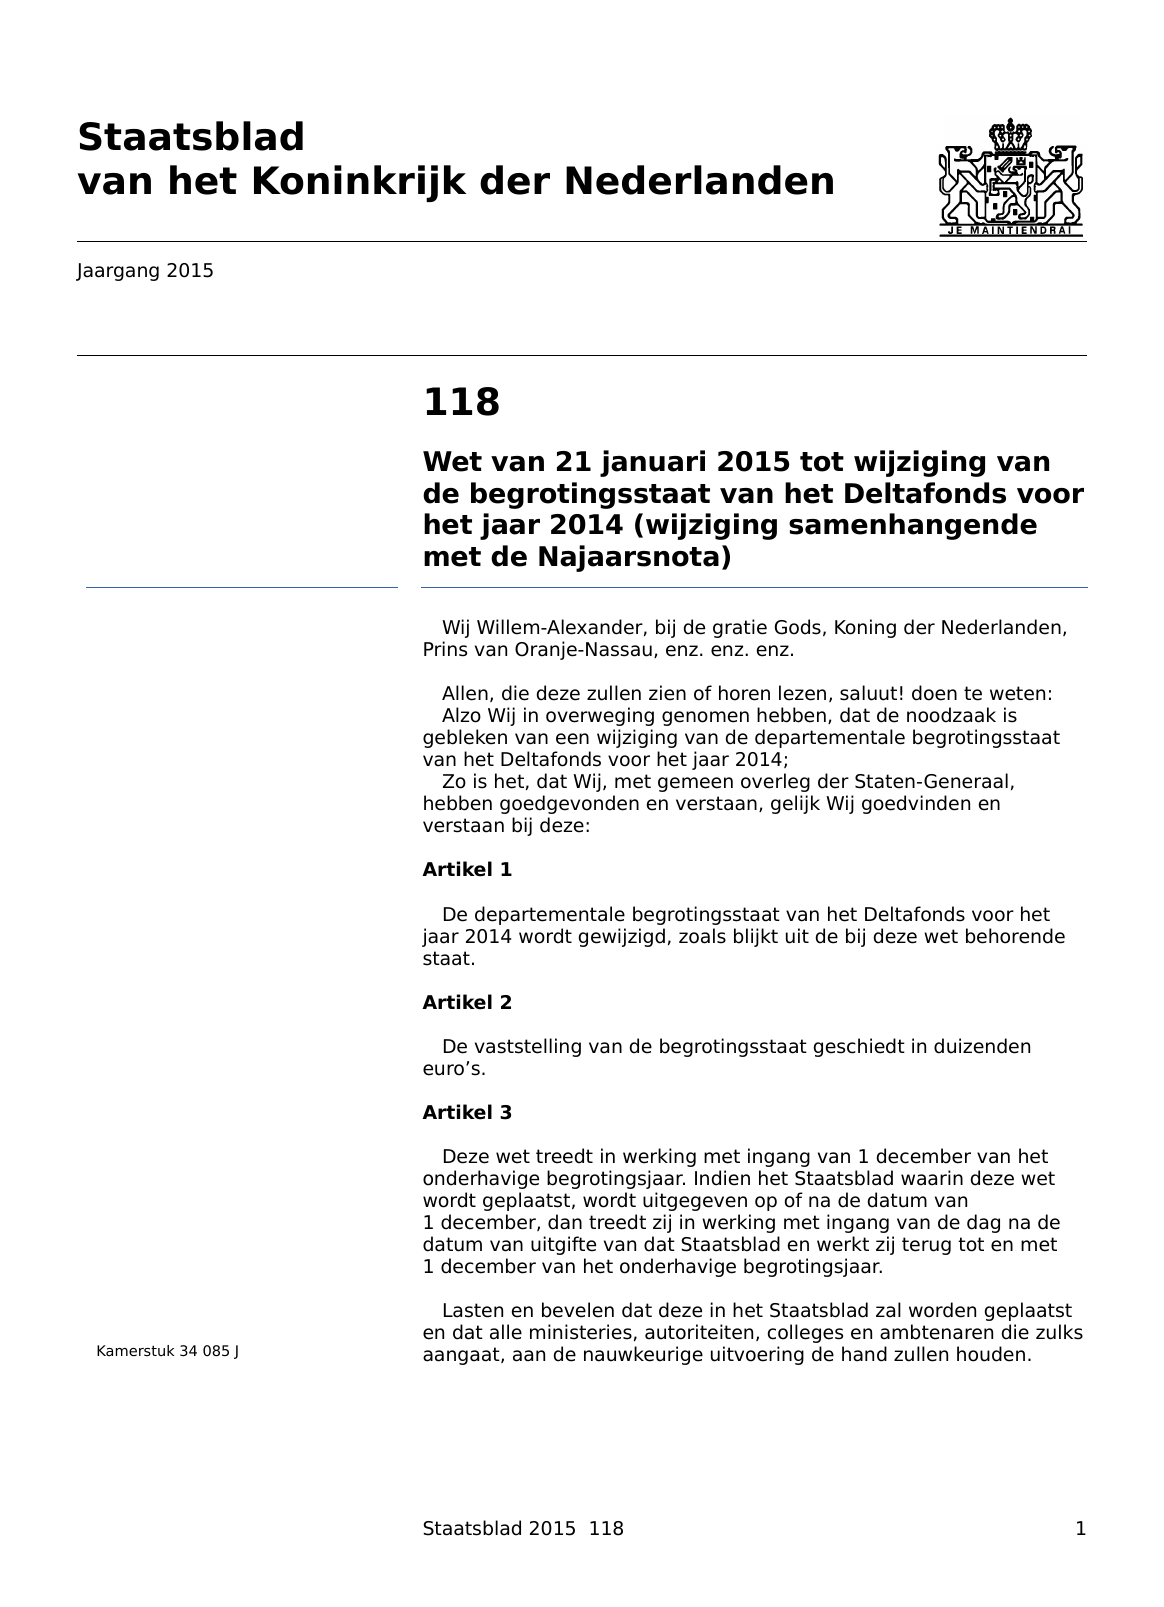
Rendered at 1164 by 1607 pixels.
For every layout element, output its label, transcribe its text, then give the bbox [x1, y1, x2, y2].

text Allen, die deze zullen zien of horen lezen, saluut! doen te weten: [422, 683, 1087, 705]
subtitle Artikel 1 [422, 859, 1087, 881]
text De vaststelling van de begrotingsstaat geschiedt in duizenden euro’s. [422, 1036, 1087, 1080]
text Kamerstuk 34 085 J [77, 1343, 396, 1360]
text Wet van 21 januari 2015 tot wijziging van de begrotingsstaat van het Deltafonds voor het jaar 2014 (wijziging samenhangende met de Najaarsnota) [422, 447, 1087, 573]
table_cell Jaargang 2015 [77, 242, 1087, 355]
subtitle 118 [422, 381, 1087, 424]
text Lasten en bevelen dat deze in het Staatsblad zal worden geplaatst en dat alle ministeries, autoriteiten, colleges en ambtenaren die zulks aangaat, aan de nauwkeurige uitvoering de hand zullen houden. [422, 1300, 1087, 1366]
text Zo is het, dat Wij, met gemeen overleg der Staten-Generaal, hebben goedgevonden en verstaan, gelijk Wij goedvinden en verstaan bij deze: [422, 771, 1087, 837]
subtitle Artikel 3 [422, 1102, 1087, 1124]
text De departementale begrotingsstaat van het Deltafonds voor het jaar 2014 wordt gewijzigd, zoals blijkt uit de bij deze wet behorende staat. [422, 903, 1087, 969]
picture [936, 115, 1087, 240]
table_header Staatsblad van het Koninkrijk der Nederlanden [77, 100, 886, 241]
text Deze wet treedt in werking met ingang van 1 december van het onderhavige begrotingsjaar. Indien het Staatsblad waarin deze wet wordt geplaatst, wordt uitgegeven op of na de datum van 1 december, dan treedt zij in werking met ingang van de dag na de datum van uitgifte van dat Staatsblad en werkt zij terug tot en met 1 december van het onderhavige begrotingsjaar. [422, 1146, 1087, 1278]
text Wij Willem-Alexander, bij de gratie Gods, Koning der Nederlanden, Prins van Oranje-Nassau, enz. enz. enz. [422, 617, 1087, 661]
table_header [886, 100, 1087, 241]
subtitle Artikel 2 [422, 992, 1087, 1014]
text Alzo Wij in overweging genomen hebben, dat de noodzaak is gebleken van een wijziging van de departementale begrotingsstaat van het Deltafonds voor het jaar 2014; [422, 705, 1087, 771]
